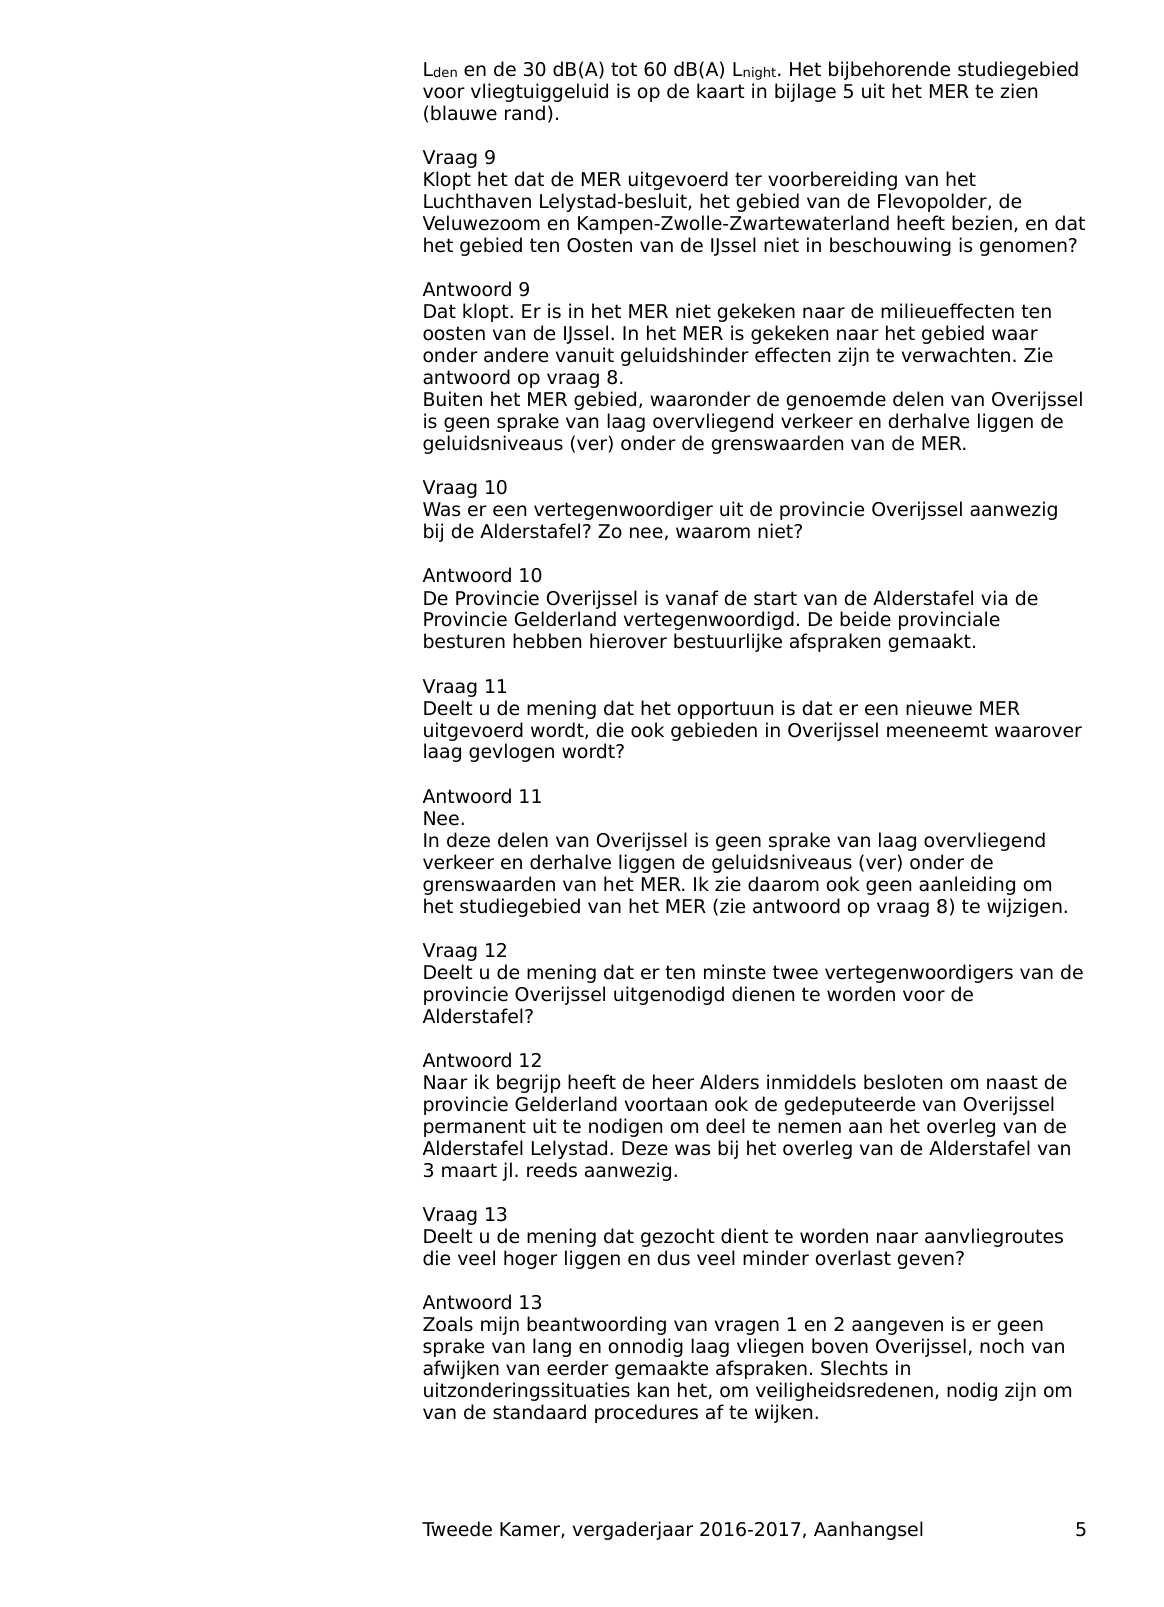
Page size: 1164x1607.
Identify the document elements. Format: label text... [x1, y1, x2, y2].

text Vraag 13 [422, 1204, 1087, 1226]
text Deelt u de mening dat gezocht dient te worden naar aanvliegroutes die veel hoger liggen en dus veel minder overlast geven? [422, 1226, 1087, 1270]
text Deelt u de mening dat het opportuun is dat er een nieuwe MER uitgevoerd wordt, die ook gebieden in Overijssel meeneemt waarover laag gevlogen wordt? [422, 697, 1087, 763]
text Antwoord 9 [422, 279, 1087, 301]
text Naar ik begrijp heeft de heer Alders inmiddels besloten om naast de provincie Gelderland voortaan ook de gedeputeerde van Overijssel permanent uit te nodigen om deel te nemen aan het overleg van de Alderstafel Lelystad. Deze was bij het overleg van de Alderstafel van 3 maart jl. reeds aanwezig. [422, 1072, 1087, 1182]
text Vraag 9 [422, 147, 1087, 169]
text Dat klopt. Er is in het MER niet gekeken naar de milieueffecten ten oosten van de IJssel. In het MER is gekeken naar het gebied waar onder andere vanuit geluidshinder effecten zijn te verwachten. Zie antwoord op vraag 8. [422, 301, 1087, 389]
text Deelt u de mening dat er ten minste twee vertegenwoordigers van de provincie Overijssel uitgenodigd dienen te worden voor de Alderstafel? [422, 962, 1087, 1028]
text Nee. [422, 808, 1087, 829]
text Was er een vertegenwoordiger uit de provincie Overijssel aanwezig bij de Alderstafel? Zo nee, waarom niet? [422, 499, 1087, 543]
text De Provincie Overijssel is vanaf de start van de Alderstafel via de Provincie Gelderland vertegenwoordigd. De beide provinciale besturen hebben hierover bestuurlijke afspraken gemaakt. [422, 587, 1087, 653]
text Antwoord 11 [422, 786, 1087, 808]
text Antwoord 10 [422, 565, 1087, 587]
text Vraag 12 [422, 940, 1087, 962]
text Vraag 11 [422, 676, 1087, 697]
text Buiten het MER gebied, waaronder de genoemde delen van Overijssel is geen sprake van laag overvliegend verkeer en derhalve liggen de geluidsniveaus (ver) onder de grenswaarden van de MER. [422, 389, 1087, 455]
text Vraag 10 [422, 477, 1087, 499]
text Antwoord 12 [422, 1050, 1087, 1072]
text In deze delen van Overijssel is geen sprake van laag overvliegend verkeer en derhalve liggen de geluidsniveaus (ver) onder de grenswaarden van het MER. Ik zie daarom ook geen aanleiding om het studiegebied van het MER (zie antwoord op vraag 8) te wijzigen. [422, 829, 1087, 917]
text Lden en de 30 dB(A) tot 60 dB(A) Lnight. Het bijbehorende studiegebied voor vliegtuiggeluid is op de kaart in bijlage 5 uit het MER te zien (blauwe rand). [422, 59, 1087, 125]
text Antwoord 13 [422, 1292, 1087, 1314]
text Zoals mijn beantwoording van vragen 1 en 2 aangeven is er geen sprake van lang en onnodig laag vliegen boven Overijssel, noch van afwijken van eerder gemaakte afspraken. Slechts in uitzonderingssituaties kan het, om veiligheidsredenen, nodig zijn om van de standaard procedures af te wijken. [422, 1314, 1087, 1424]
text Klopt het dat de MER uitgevoerd ter voorbereiding van het Luchthaven Lelystad-besluit, het gebied van de Flevopolder, de Veluwezoom en Kampen-Zwolle-Zwartewaterland heeft bezien, en dat het gebied ten Oosten van de IJssel niet in beschouwing is genomen? [422, 169, 1087, 257]
